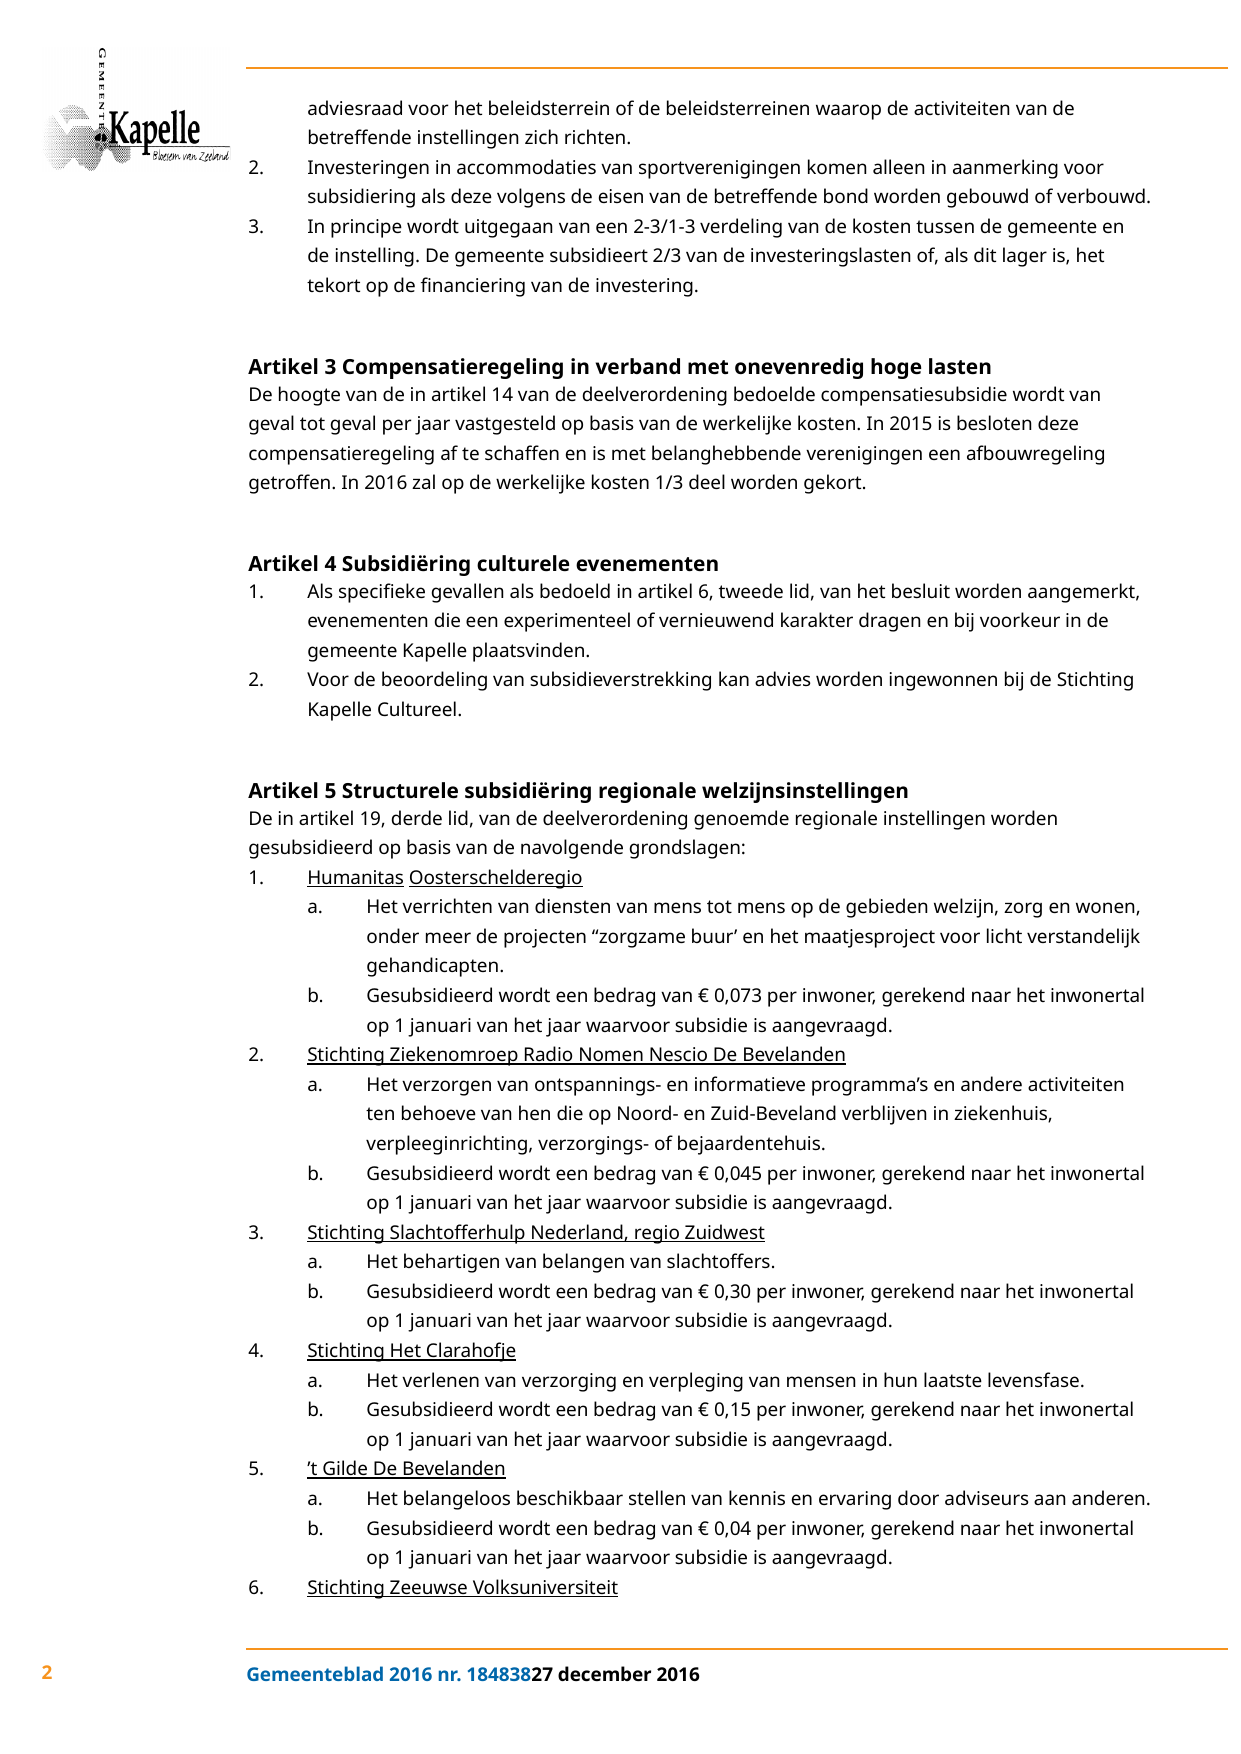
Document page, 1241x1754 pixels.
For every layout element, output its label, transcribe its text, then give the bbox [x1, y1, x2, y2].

list Het verzorgen van ontspannings- en informatieve programma’s en andere activiteiten ten behoeve van hen die op Noord- en Zuid-Beveland verblijven in ziekenhuis, verpleeginrichting, verzorgings- of bejaardentehuis. [307, 1071, 1152, 1156]
list Gesubsidieerd wordt een bedrag van € 0,30 per inwoner, gerekend naar het inwonertal op 1 januari van het jaar waarvoor subsidie is aangevraagd. [307, 1278, 1152, 1333]
list Het verlenen van verzorging en verpleging van mensen in hun laatste levensfase. [307, 1367, 1152, 1392]
text Artikel 5 Structurele subsidiëring regionale welzijnsinstellingen [248, 776, 1152, 805]
list Investeringen in accommodaties van sportverenigingen komen alleen in aanmerking voor subsidiering als deze volgens de eisen van de betreffende bond worden gebouwd of verbouwd. [248, 154, 1152, 209]
text De hoogte van de in artikel 14 van de deelverordening bedoelde compensatiesubsidie wordt van geval tot geval per jaar vastgesteld op basis van de werkelijke kosten. In 2015 is besloten deze compensatieregeling af te schaffen en is met belanghebbende verenigingen een afbouwregeling getroffen. In 2016 zal op de werkelijke kosten 1/3 deel worden gekort. [248, 381, 1152, 495]
list In principe wordt uitgegaan van een 2-3/1-3 verdeling van de kosten tussen de gemeente en de instelling. De gemeente subsidieert 2/3 van de investeringslasten of, als dit lager is, het tekort op de financiering van de investering. [248, 213, 1152, 298]
list Gesubsidieerd wordt een bedrag van € 0,15 per inwoner, gerekend naar het inwonertal op 1 januari van het jaar waarvoor subsidie is aangevraagd. [307, 1396, 1152, 1452]
list Stichting Ziekenomroep Radio Nomen Nescio De Bevelanden [248, 1041, 1152, 1067]
list Gesubsidieerd wordt een bedrag van € 0,045 per inwoner, gerekend naar het inwonertal op 1 januari van het jaar waarvoor subsidie is aangevraagd. [307, 1160, 1152, 1215]
list Humanitas Oosterschelderegio [248, 864, 1152, 889]
list Het behartigen van belangen van slachtoffers. [307, 1248, 1152, 1274]
list Stichting Zeeuwse Volksuniversiteit [248, 1574, 1152, 1599]
text Artikel 4 Subsidiëring culturele evenementen [248, 549, 1152, 578]
list Stichting Het Clarahofje [248, 1337, 1152, 1363]
list ’t Gilde De Bevelanden [248, 1456, 1152, 1481]
list Het verrichten van diensten van mens tot mens op de gebieden welzijn, zorg en wonen, onder meer de projecten “zorgzame buur’ en het maatjesproject voor licht verstandelijk gehandicapten. [307, 893, 1152, 978]
list adviesraad voor het beleidsterrein of de beleidsterreinen waarop de activiteiten van de betreffende instellingen zich richten. [248, 95, 1152, 150]
list Het belangeloos beschikbaar stellen van kennis en ervaring door adviseurs aan anderen. [307, 1485, 1152, 1511]
list Als specifieke gevallen als bedoeld in artikel 6, tweede lid, van het besluit worden aangemerkt, evenementen die een experimenteel of vernieuwend karakter dragen en bij voorkeur in de gemeente Kapelle plaatsvinden. [248, 578, 1152, 663]
text Artikel 3 Compensatieregeling in verband met onevenredig hoge lasten [248, 352, 1152, 381]
list Gesubsidieerd wordt een bedrag van € 0,073 per inwoner, gerekend naar het inwonertal op 1 januari van het jaar waarvoor subsidie is aangevraagd. [307, 982, 1152, 1037]
text De in artikel 19, derde lid, van de deelverordening genoemde regionale instellingen worden gesubsidieerd op basis van de navolgende grondslagen: [248, 805, 1152, 860]
list Voor de beoordeling van subsidieverstrekking kan advies worden ingewonnen bij de Stichting Kapelle Cultureel. [248, 667, 1152, 722]
picture [41, 47, 231, 172]
list Gesubsidieerd wordt een bedrag van € 0,04 per inwoner, gerekend naar het inwonertal op 1 januari van het jaar waarvoor subsidie is aangevraagd. [307, 1515, 1152, 1570]
list Stichting Slachtofferhulp Nederland, regio Zuidwest [248, 1219, 1152, 1244]
